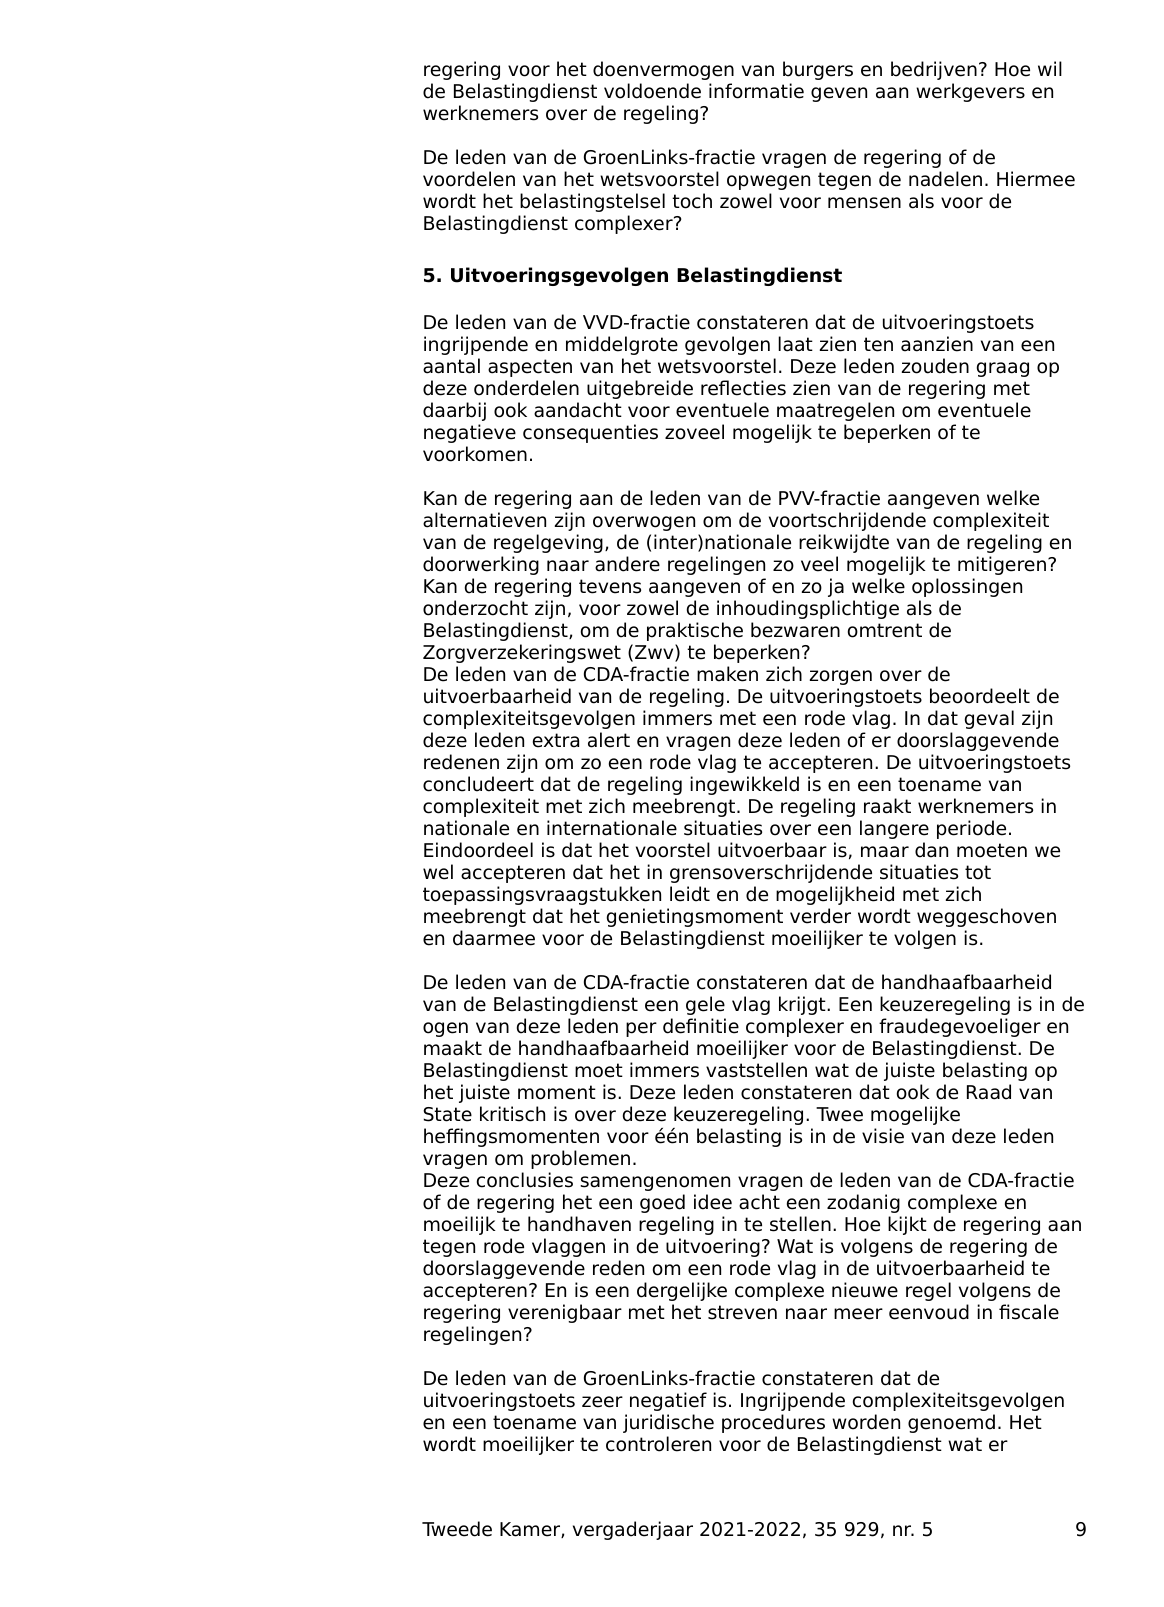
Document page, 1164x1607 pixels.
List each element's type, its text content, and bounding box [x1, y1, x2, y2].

text De leden van de VVD-fractie constateren dat de uitvoeringstoets ingrijpende en middelgrote gevolgen laat zien ten aanzien van een aantal aspecten van het wetsvoorstel. Deze leden zouden graag op deze onderdelen uitgebreide reflecties zien van de regering met daarbij ook aandacht voor eventuele maatregelen om eventuele negatieve consequenties zoveel mogelijk te beperken of te voorkomen. [422, 312, 1087, 466]
text De leden van de GroenLinks-fractie constateren dat de uitvoeringstoets zeer negatief is. Ingrijpende complexiteitsgevolgen en een toename van juridische procedures worden genoemd. Het wordt moeilijker te controleren voor de Belastingdienst wat er [422, 1368, 1087, 1456]
text Kan de regering aan de leden van de PVV-fractie aangeven welke alternatieven zijn overwogen om de voortschrijdende complexiteit van de regelgeving, de (inter)nationale reikwijdte van de regeling en doorwerking naar andere regelingen zo veel mogelijk te mitigeren? Kan de regering tevens aangeven of en zo ja welke oplossingen onderzocht zijn, voor zowel de inhoudingsplichtige als de Belastingdienst, om de praktische bezwaren omtrent de Zorgverzekeringswet (Zwv) te beperken? [422, 488, 1087, 664]
subtitle 5. Uitvoeringsgevolgen Belastingdienst [422, 265, 1087, 287]
text De leden van de CDA-fractie maken zich zorgen over de uitvoerbaarheid van de regeling. De uitvoeringstoets beoordeelt de complexiteitsgevolgen immers met een rode vlag. In dat geval zijn deze leden extra alert en vragen deze leden of er doorslaggevende redenen zijn om zo een rode vlag te accepteren. De uitvoeringstoets concludeert dat de regeling ingewikkeld is en een toename van complexiteit met zich meebrengt. De regeling raakt werknemers in nationale en internationale situaties over een langere periode. Eindoordeel is dat het voorstel uitvoerbaar is, maar dan moeten we wel accepteren dat het in grensoverschrijdende situaties tot toepassingsvraagstukken leidt en de mogelijkheid met zich meebrengt dat het genietingsmoment verder wordt weggeschoven en daarmee voor de Belastingdienst moeilijker te volgen is. [422, 664, 1087, 950]
text regering voor het doenvermogen van burgers en bedrijven? Hoe wil de Belastingdienst voldoende informatie geven aan werkgevers en werknemers over de regeling? [422, 59, 1087, 125]
text Deze conclusies samengenomen vragen de leden van de CDA-fractie of de regering het een goed idee acht een zodanig complexe en moeilijk te handhaven regeling in te stellen. Hoe kijkt de regering aan tegen rode vlaggen in de uitvoering? Wat is volgens de regering de doorslaggevende reden om een rode vlag in de uitvoerbaarheid te accepteren? En is een dergelijke complexe nieuwe regel volgens de regering verenigbaar met het streven naar meer eenvoud in fiscale regelingen? [422, 1170, 1087, 1346]
text De leden van de CDA-fractie constateren dat de handhaafbaarheid van de Belastingdienst een gele vlag krijgt. Een keuzeregeling is in de ogen van deze leden per definitie complexer en fraudegevoeliger en maakt de handhaafbaarheid moeilijker voor de Belastingdienst. De Belastingdienst moet immers vaststellen wat de juiste belasting op het juiste moment is. Deze leden constateren dat ook de Raad van State kritisch is over deze keuzeregeling. Twee mogelijke heffingsmomenten voor één belasting is in de visie van deze leden vragen om problemen. [422, 972, 1087, 1170]
text De leden van de GroenLinks-fractie vragen de regering of de voordelen van het wetsvoorstel opwegen tegen de nadelen. Hiermee wordt het belastingstelsel toch zowel voor mensen als voor de Belastingdienst complexer? [422, 147, 1087, 235]
